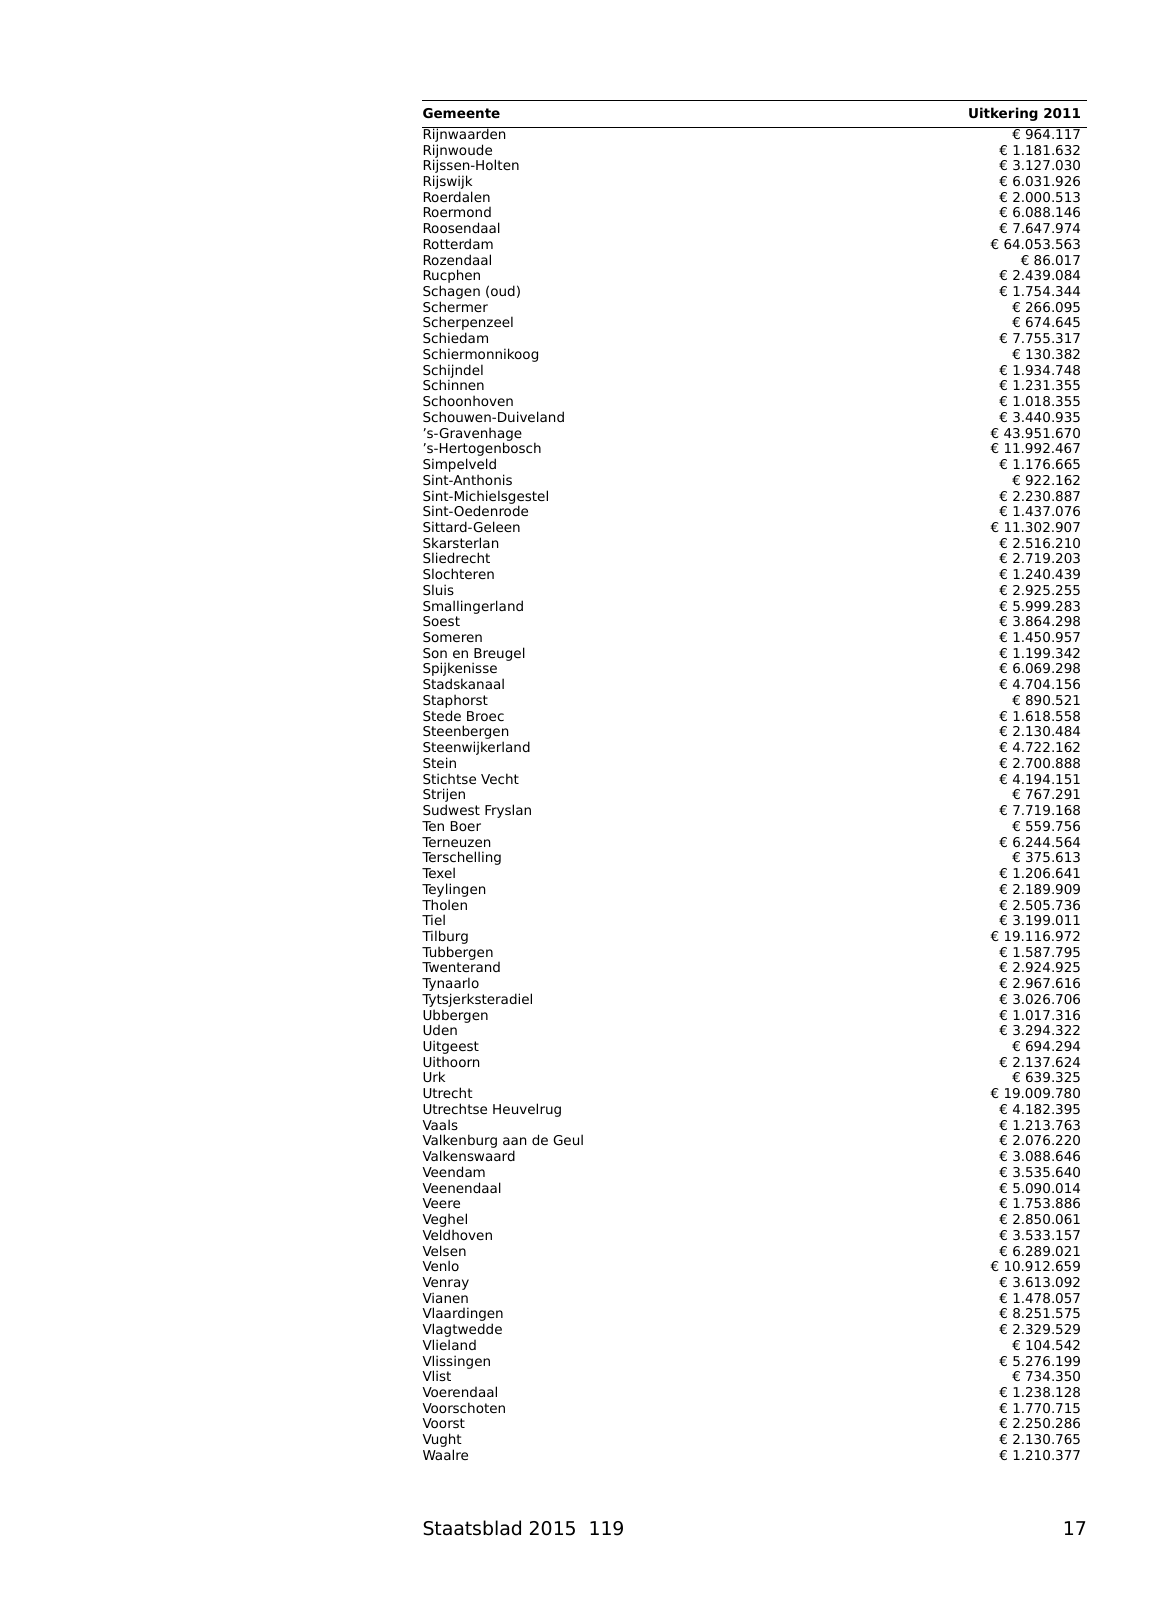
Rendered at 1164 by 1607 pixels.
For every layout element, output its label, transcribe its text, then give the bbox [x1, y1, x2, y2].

table_cell Vlist [422, 1369, 819, 1385]
table_cell Veere [422, 1196, 819, 1212]
table_cell Vianen [422, 1291, 819, 1306]
table_cell € 266.095 [819, 300, 1087, 315]
table_cell € 3.533.157 [819, 1228, 1087, 1243]
table_cell Tilburg [422, 929, 819, 944]
table_cell € 1.176.665 [819, 457, 1087, 473]
table_cell Veenendaal [422, 1180, 819, 1196]
table_cell Sudwest Fryslan [422, 803, 819, 819]
table_cell € 3.088.646 [819, 1149, 1087, 1165]
table_cell Venray [422, 1275, 819, 1291]
table_cell € 559.756 [819, 819, 1087, 834]
table_cell € 1.618.558 [819, 709, 1087, 724]
table_cell Schiermonnikoog [422, 347, 819, 362]
table_cell € 1.753.886 [819, 1196, 1087, 1212]
table_cell Steenbergen [422, 724, 819, 740]
table_cell € 1.206.641 [819, 866, 1087, 882]
table_cell Vlaardingen [422, 1306, 819, 1322]
table_cell € 2.439.084 [819, 268, 1087, 284]
table_cell € 1.754.344 [819, 284, 1087, 299]
table_cell € 6.069.298 [819, 661, 1087, 677]
table_cell € 6.031.926 [819, 174, 1087, 189]
table_cell € 1.210.377 [819, 1448, 1087, 1463]
table_cell Simpelveld [422, 457, 819, 473]
table_cell Valkenburg aan de Geul [422, 1133, 819, 1149]
table_cell € 1.587.795 [819, 945, 1087, 960]
table_cell € 2.967.616 [819, 976, 1087, 992]
table_cell € 4.722.162 [819, 740, 1087, 756]
table_cell € 2.137.624 [819, 1055, 1087, 1070]
table_header Uitkering 2011 [819, 101, 1087, 127]
table_cell Sliedrecht [422, 551, 819, 567]
table_cell € 11.302.907 [819, 520, 1087, 536]
table_cell Roerdalen [422, 190, 819, 205]
table_cell € 3.864.298 [819, 614, 1087, 630]
table_cell Ubbergen [422, 1008, 819, 1023]
table_cell Veldhoven [422, 1228, 819, 1243]
table_cell € 3.613.092 [819, 1275, 1087, 1291]
table_cell € 1.240.439 [819, 567, 1087, 583]
table_cell Terneuzen [422, 834, 819, 850]
table_cell Smallingerland [422, 599, 819, 614]
table_cell € 6.289.021 [819, 1243, 1087, 1259]
table_header Gemeente [422, 101, 819, 127]
table_cell Stichtse Vecht [422, 771, 819, 787]
table_cell Rijnwoude [422, 142, 819, 158]
table_cell Teylingen [422, 882, 819, 897]
table_cell € 694.294 [819, 1039, 1087, 1054]
table_cell Twenterand [422, 960, 819, 976]
table_cell € 5.090.014 [819, 1180, 1087, 1196]
table_cell Tubbergen [422, 945, 819, 960]
table_cell € 767.291 [819, 787, 1087, 803]
table_cell Rijssen-Holten [422, 158, 819, 174]
table_cell Voorschoten [422, 1401, 819, 1416]
table_cell Voerendaal [422, 1385, 819, 1401]
table_cell ’s-Hertogenbosch [422, 441, 819, 457]
table_cell € 674.645 [819, 315, 1087, 331]
table_cell Stein [422, 756, 819, 771]
table_cell Strijen [422, 787, 819, 803]
table_cell Utrecht [422, 1086, 819, 1102]
table_cell Terschelling [422, 850, 819, 866]
table_cell € 7.719.168 [819, 803, 1087, 819]
table_cell Vught [422, 1432, 819, 1448]
table_cell € 3.026.706 [819, 992, 1087, 1007]
table_cell € 1.017.316 [819, 1008, 1087, 1023]
table_cell Staphorst [422, 693, 819, 708]
table_cell € 2.076.220 [819, 1133, 1087, 1149]
table_cell Slochteren [422, 567, 819, 583]
table_cell Sint-Oedenrode [422, 504, 819, 520]
table_cell € 2.516.210 [819, 536, 1087, 551]
table_cell € 3.199.011 [819, 913, 1087, 929]
table_cell € 375.613 [819, 850, 1087, 866]
table_cell € 2.925.255 [819, 583, 1087, 598]
table_cell € 2.250.286 [819, 1416, 1087, 1432]
table_cell € 2.230.887 [819, 488, 1087, 504]
table_cell € 19.116.972 [819, 929, 1087, 944]
table_cell € 2.329.529 [819, 1322, 1087, 1338]
table_cell Vaals [422, 1118, 819, 1133]
table_cell Velsen [422, 1243, 819, 1259]
table_cell Stadskanaal [422, 677, 819, 693]
table_cell € 5.999.283 [819, 599, 1087, 614]
table_cell € 639.325 [819, 1070, 1087, 1086]
table_cell € 2.130.765 [819, 1432, 1087, 1448]
table_cell € 11.992.467 [819, 441, 1087, 457]
table_cell € 4.704.156 [819, 677, 1087, 693]
table_cell Stede Broec [422, 709, 819, 724]
table_cell Vlagtwedde [422, 1322, 819, 1338]
table_cell Uitgeest [422, 1039, 819, 1054]
table_cell Voorst [422, 1416, 819, 1432]
table_cell Waalre [422, 1448, 819, 1463]
table_cell € 64.053.563 [819, 237, 1087, 252]
table_cell € 2.850.061 [819, 1212, 1087, 1228]
table_cell Tynaarlo [422, 976, 819, 992]
table_cell Rijswijk [422, 174, 819, 189]
table_cell € 4.182.395 [819, 1102, 1087, 1117]
table_cell € 1.181.632 [819, 142, 1087, 158]
table_cell € 10.912.659 [819, 1259, 1087, 1275]
table_cell € 19.009.780 [819, 1086, 1087, 1102]
table_cell € 1.213.763 [819, 1118, 1087, 1133]
table_cell Roosendaal [422, 221, 819, 237]
table_cell € 1.770.715 [819, 1401, 1087, 1416]
table_cell € 1.018.355 [819, 394, 1087, 410]
table_cell € 1.238.128 [819, 1385, 1087, 1401]
table_cell Sint-Michielsgestel [422, 488, 819, 504]
table_cell € 1.437.076 [819, 504, 1087, 520]
table_cell Schinnen [422, 378, 819, 394]
table_cell € 734.350 [819, 1369, 1087, 1385]
table_cell € 3.127.030 [819, 158, 1087, 174]
table_cell Scherpenzeel [422, 315, 819, 331]
table_cell Tiel [422, 913, 819, 929]
table_cell € 2.130.484 [819, 724, 1087, 740]
table_cell Son en Breugel [422, 646, 819, 661]
table_cell € 104.542 [819, 1338, 1087, 1353]
table_cell Tholen [422, 897, 819, 913]
table_cell Rucphen [422, 268, 819, 284]
table_cell Skarsterlan [422, 536, 819, 551]
table_cell ’s-Gravenhage [422, 425, 819, 441]
table_cell Tytsjerksteradiel [422, 992, 819, 1007]
table_cell Urk [422, 1070, 819, 1086]
table_cell € 1.231.355 [819, 378, 1087, 394]
table_cell € 2.189.909 [819, 882, 1087, 897]
table_cell Sluis [422, 583, 819, 598]
table_cell Someren [422, 630, 819, 646]
table_cell € 1.450.957 [819, 630, 1087, 646]
table_cell € 6.244.564 [819, 834, 1087, 850]
table_cell € 1.934.748 [819, 363, 1087, 378]
table_cell Vlissingen [422, 1354, 819, 1369]
table_cell Sint-Anthonis [422, 473, 819, 488]
table_cell € 2.700.888 [819, 756, 1087, 771]
table_cell Uden [422, 1023, 819, 1039]
table_cell Schijndel [422, 363, 819, 378]
table_cell € 5.276.199 [819, 1354, 1087, 1369]
table_cell Veghel [422, 1212, 819, 1228]
table_cell € 130.382 [819, 347, 1087, 362]
table_cell € 2.719.203 [819, 551, 1087, 567]
table_cell € 1.478.057 [819, 1291, 1087, 1306]
table_cell Soest [422, 614, 819, 630]
table_cell Valkenswaard [422, 1149, 819, 1165]
table_cell Rijnwaarden [422, 128, 819, 142]
table_cell € 3.440.935 [819, 410, 1087, 425]
table_cell € 1.199.342 [819, 646, 1087, 661]
table_cell € 922.162 [819, 473, 1087, 488]
table_cell € 3.294.322 [819, 1023, 1087, 1039]
table_cell Uithoorn [422, 1055, 819, 1070]
table_cell Spijkenisse [422, 661, 819, 677]
table_cell Schagen (oud) [422, 284, 819, 299]
table_cell € 8.251.575 [819, 1306, 1087, 1322]
table_cell Sittard-Geleen [422, 520, 819, 536]
table_cell Schoonhoven [422, 394, 819, 410]
table_cell € 86.017 [819, 253, 1087, 268]
table_cell Texel [422, 866, 819, 882]
table_cell € 2.924.925 [819, 960, 1087, 976]
table_cell € 3.535.640 [819, 1165, 1087, 1180]
table_cell Steenwijkerland [422, 740, 819, 756]
table_cell € 2.000.513 [819, 190, 1087, 205]
table_cell Schouwen-Duiveland [422, 410, 819, 425]
table_cell Ten Boer [422, 819, 819, 834]
table_cell Utrechtse Heuvelrug [422, 1102, 819, 1117]
table_cell € 43.951.670 [819, 425, 1087, 441]
table_cell Rozendaal [422, 253, 819, 268]
table_cell € 890.521 [819, 693, 1087, 708]
table_cell € 7.755.317 [819, 331, 1087, 347]
table_cell € 4.194.151 [819, 771, 1087, 787]
table_cell Venlo [422, 1259, 819, 1275]
table_cell Veendam [422, 1165, 819, 1180]
table_cell Vlieland [422, 1338, 819, 1353]
table_cell € 964.117 [819, 128, 1087, 142]
table_cell € 2.505.736 [819, 897, 1087, 913]
table_cell € 6.088.146 [819, 205, 1087, 221]
table_cell € 7.647.974 [819, 221, 1087, 237]
table_cell Roermond [422, 205, 819, 221]
table_cell Rotterdam [422, 237, 819, 252]
table_cell Schiedam [422, 331, 819, 347]
table_cell Schermer [422, 300, 819, 315]
